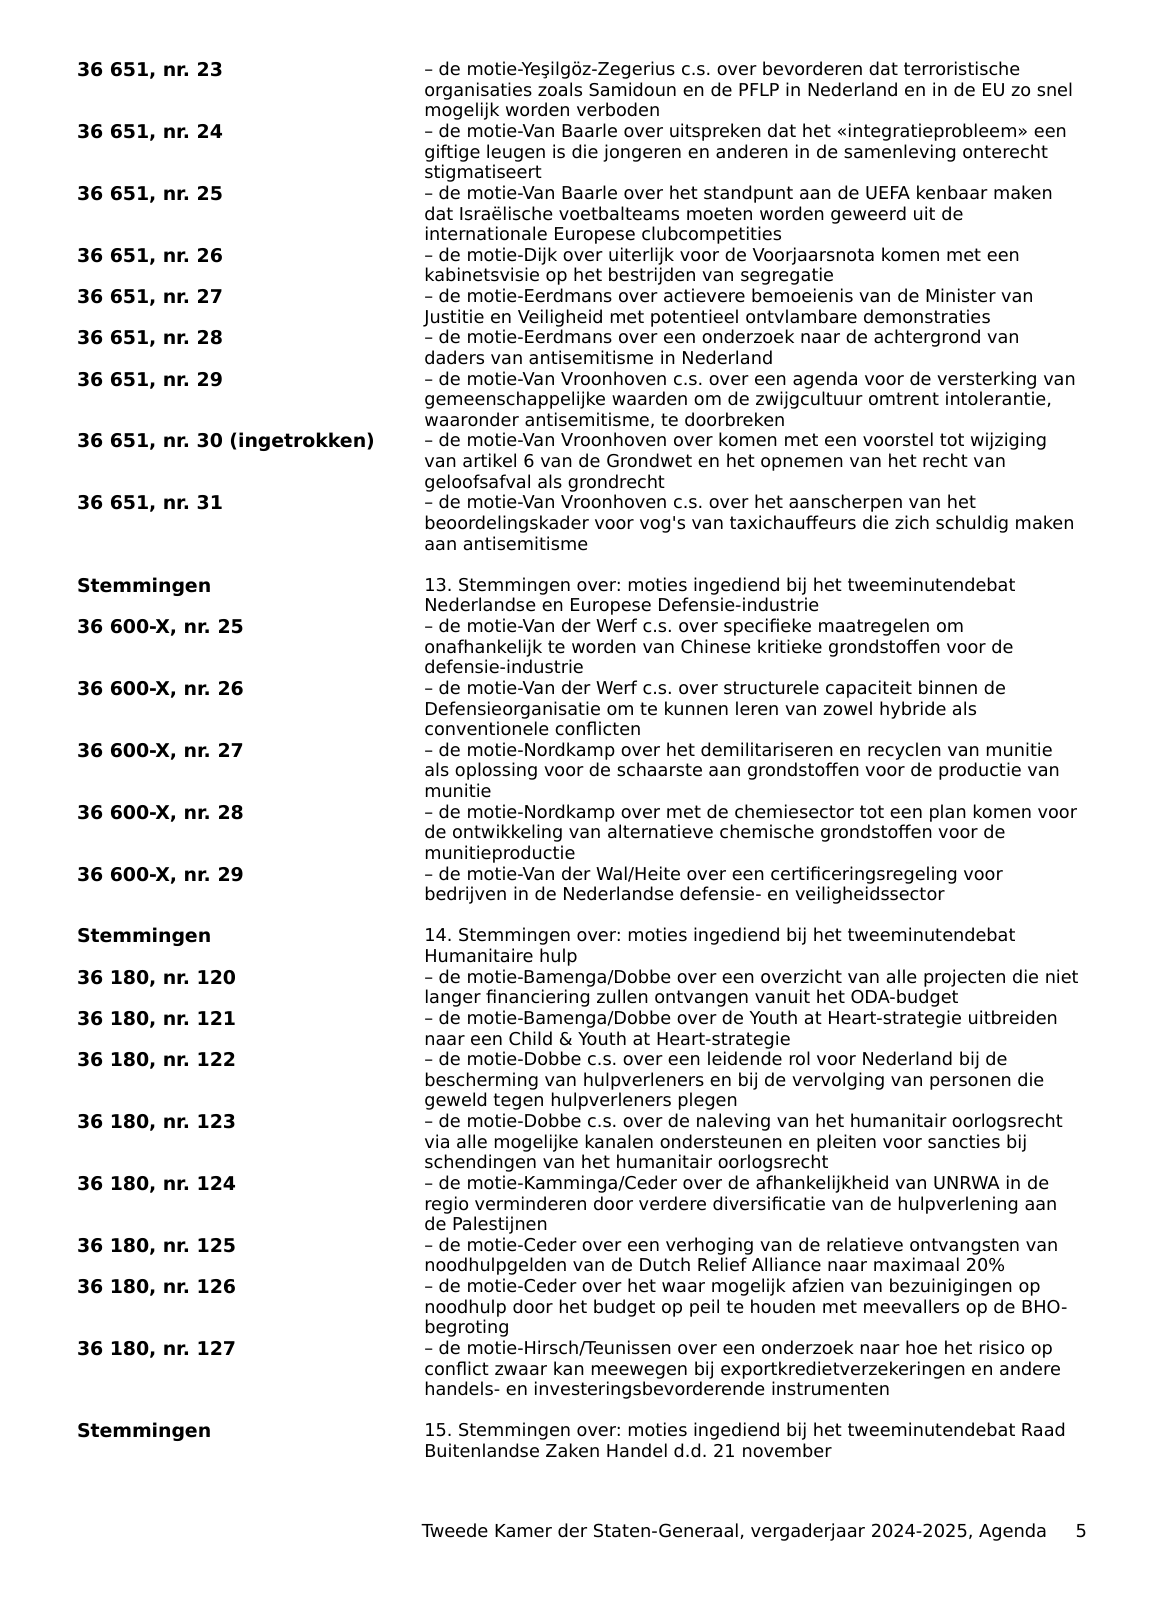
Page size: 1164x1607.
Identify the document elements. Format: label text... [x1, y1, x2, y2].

table_cell 36 180, nr. 121 [77, 1008, 401, 1049]
table_cell [418, 554, 1087, 575]
table_cell – de motie-Yeşilgöz-Zegerius c.s. over bevorderen dat terroristische organisaties zoals Samidoun en de PFLP in Nederland en in de EU zo snel mogelijk worden verboden [418, 59, 1087, 121]
table_cell [401, 616, 418, 678]
table_cell [401, 1111, 418, 1173]
table_cell – de motie-Ceder over het waar mogelijk afzien van bezuinigingen op noodhulp door het budget op peil te houden met meevallers op de BHO-begroting [418, 1276, 1087, 1338]
table_cell [401, 1400, 418, 1420]
table_cell Stemmingen [77, 1420, 401, 1462]
table_cell [401, 554, 418, 575]
table_cell [401, 967, 418, 1008]
table_cell [418, 905, 1087, 925]
table_cell 36 651, nr. 28 [77, 327, 401, 368]
table_cell [401, 59, 418, 121]
table_cell – de motie-Nordkamp over met de chemiesector tot een plan komen voor de ontwikkeling van alternatieve chemische grondstoffen voor de munitieproductie [418, 802, 1087, 863]
table_cell [401, 925, 418, 967]
table_cell – de motie-Van Vroonhoven over komen met een voorstel tot wijziging van artikel 6 van de Grondwet en het opnemen van het recht van geloofsafval als grondrecht [418, 430, 1087, 492]
table_cell 36 651, nr. 27 [77, 286, 401, 327]
table_cell 36 180, nr. 123 [77, 1111, 401, 1173]
table_cell [401, 492, 418, 554]
table_cell [77, 554, 401, 575]
table_cell 36 651, nr. 29 [77, 369, 401, 430]
table_cell – de motie-Van Baarle over het standpunt aan de UEFA kenbaar maken dat Israëlische voetbalteams moeten worden geweerd uit de internationale Europese clubcompetities [418, 183, 1087, 245]
table_cell 15. Stemmingen over: moties ingediend bij het tweeminutendebat Raad Buitenlandse Zaken Handel d.d. 21 november [418, 1420, 1087, 1462]
table_cell – de motie-Van der Werf c.s. over structurele capaciteit binnen de Defensieorganisatie om te kunnen leren van zowel hybride als conventionele conflicten [418, 678, 1087, 740]
table_cell – de motie-Dobbe c.s. over de naleving van het humanitair oorlogsrecht via alle mogelijke kanalen ondersteunen en pleiten voor sancties bij schendingen van het humanitair oorlogsrecht [418, 1111, 1087, 1173]
table_cell – de motie-Van der Wal/Heite over een certificeringsregeling voor bedrijven in de Nederlandse defensie- en veiligheidssector [418, 864, 1087, 905]
table_cell 36 600-X, nr. 28 [77, 802, 401, 863]
table_cell [401, 678, 418, 740]
table_cell – de motie-Nordkamp over het demilitariseren en recyclen van munitie als oplossing voor de schaarste aan grondstoffen voor de productie van munitie [418, 740, 1087, 802]
table_cell – de motie-Van der Werf c.s. over specifieke maatregelen om onafhankelijk te worden van Chinese kritieke grondstoffen voor de defensie-industrie [418, 616, 1087, 678]
table_cell 36 180, nr. 126 [77, 1276, 401, 1338]
table_cell [401, 1235, 418, 1276]
table_cell 36 651, nr. 26 [77, 245, 401, 286]
table_cell 36 600-X, nr. 27 [77, 740, 401, 802]
table_cell Stemmingen [77, 575, 401, 616]
table_cell – de motie-Eerdmans over een onderzoek naar de achtergrond van daders van antisemitisme in Nederland [418, 327, 1087, 368]
table_cell 36 651, nr. 31 [77, 492, 401, 554]
table_cell [401, 1338, 418, 1400]
table_cell [77, 1400, 401, 1420]
table_cell 36 180, nr. 120 [77, 967, 401, 1008]
table_cell [401, 245, 418, 286]
table_cell [401, 286, 418, 327]
table_cell [401, 1173, 418, 1235]
table_cell [401, 864, 418, 905]
table_cell – de motie-Van Vroonhoven c.s. over een agenda voor de versterking van gemeenschappelijke waarden om de zwijgcultuur omtrent intolerantie, waaronder antisemitisme, te doorbreken [418, 369, 1087, 430]
table_cell 13. Stemmingen over: moties ingediend bij het tweeminutendebat Nederlandse en Europese Defensie-industrie [418, 575, 1087, 616]
table_cell [401, 740, 418, 802]
table_cell [401, 1276, 418, 1338]
table_cell 36 600-X, nr. 29 [77, 864, 401, 905]
table_cell [401, 121, 418, 183]
table_cell 36 651, nr. 25 [77, 183, 401, 245]
table_cell 36 180, nr. 127 [77, 1338, 401, 1400]
table_cell [401, 802, 418, 863]
table_cell – de motie-Bamenga/Dobbe over een overzicht van alle projecten die niet langer financiering zullen ontvangen vanuit het ODA-budget [418, 967, 1087, 1008]
table_cell 36 600-X, nr. 25 [77, 616, 401, 678]
table_cell – de motie-Eerdmans over actievere bemoeienis van de Minister van Justitie en Veiligheid met potentieel ontvlambare demonstraties [418, 286, 1087, 327]
table_cell – de motie-Dijk over uiterlijk voor de Voorjaarsnota komen met een kabinetsvisie op het bestrijden van segregatie [418, 245, 1087, 286]
table_cell [401, 369, 418, 430]
table_cell 36 651, nr. 30 (ingetrokken) [77, 430, 401, 492]
table_cell [401, 1049, 418, 1111]
table_cell [77, 905, 401, 925]
table_cell – de motie-Dobbe c.s. over een leidende rol voor Nederland bij de bescherming van hulpverleners en bij de vervolging van personen die geweld tegen hulpverleners plegen [418, 1049, 1087, 1111]
table_cell 36 180, nr. 122 [77, 1049, 401, 1111]
table_cell [401, 1008, 418, 1049]
table_cell – de motie-Ceder over een verhoging van de relatieve ontvangsten van noodhulpgelden van de Dutch Relief Alliance naar maximaal 20% [418, 1235, 1087, 1276]
table_cell [401, 1420, 418, 1462]
table_cell 14. Stemmingen over: moties ingediend bij het tweeminutendebat Humanitaire hulp [418, 925, 1087, 967]
table_cell 36 180, nr. 124 [77, 1173, 401, 1235]
table_cell 36 600-X, nr. 26 [77, 678, 401, 740]
table_cell 36 651, nr. 24 [77, 121, 401, 183]
table_cell Stemmingen [77, 925, 401, 967]
table_cell [401, 905, 418, 925]
table_cell – de motie-Hirsch/Teunissen over een onderzoek naar hoe het risico op conflict zwaar kan meewegen bij exportkredietverzekeringen en andere handels- en investeringsbevorderende instrumenten [418, 1338, 1087, 1400]
table_cell – de motie-Van Vroonhoven c.s. over het aanscherpen van het beoordelingskader voor vog's van taxichauffeurs die zich schuldig maken aan antisemitisme [418, 492, 1087, 554]
table_cell [401, 430, 418, 492]
table_cell – de motie-Van Baarle over uitspreken dat het «integratieprobleem» een giftige leugen is die jongeren en anderen in de samenleving onterecht stigmatiseert [418, 121, 1087, 183]
table_cell [401, 183, 418, 245]
table_cell – de motie-Kamminga/Ceder over de afhankelijkheid van UNRWA in de regio verminderen door verdere diversificatie van de hulpverlening aan de Palestijnen [418, 1173, 1087, 1235]
table_cell 36 180, nr. 125 [77, 1235, 401, 1276]
table_cell [401, 575, 418, 616]
table_cell [401, 327, 418, 368]
table_cell – de motie-Bamenga/Dobbe over de Youth at Heart-strategie uitbreiden naar een Child & Youth at Heart-strategie [418, 1008, 1087, 1049]
table_cell 36 651, nr. 23 [77, 59, 401, 121]
table_cell [418, 1400, 1087, 1420]
